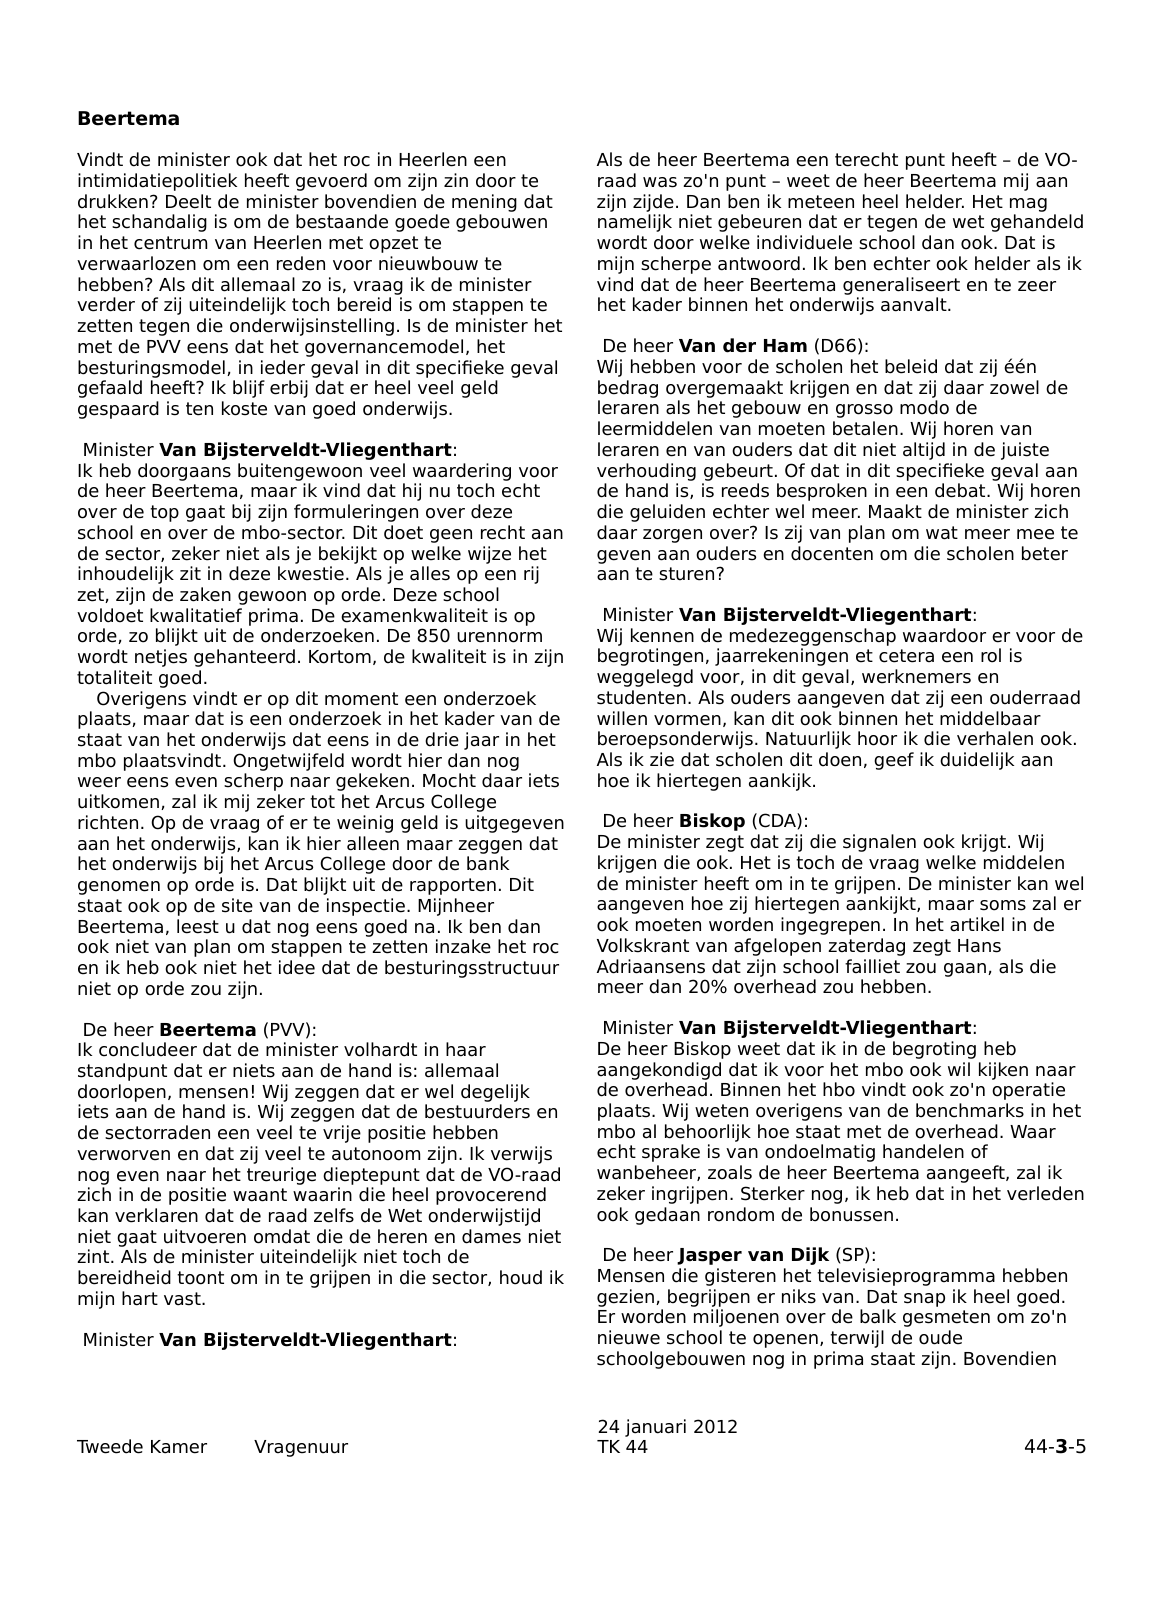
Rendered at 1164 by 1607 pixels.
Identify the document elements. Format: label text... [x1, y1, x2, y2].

text De heer Van der Ham (D66): [596, 336, 1087, 357]
text De heer Beertema (PVV): [77, 1019, 567, 1040]
text Minister Van Bijsterveldt-Vliegenthart: [77, 1329, 567, 1350]
text Als de heer Beertema een terecht punt heeft – de VO-raad was zo'n punt – weet de heer Beertema mij aan zijn zijde. Dan ben ik meteen heel helder. Het mag namelijk niet gebeuren dat er tegen de wet gehandeld wordt door welke individuele school dan ook. Dat is mijn scherpe antwoord. Ik ben echter ook helder als ik vind dat de heer Beertema generaliseert en te zeer het kader binnen het onderwijs aanvalt. [596, 150, 1087, 316]
text Mensen die gisteren het televisieprogramma hebben gezien, begrijpen er niks van. Dat snap ik heel goed. Er worden miljoenen over de balk gesmeten om zo'n nieuwe school te openen, terwijl de oude schoolgebouwen nog in prima staat zijn. Bovendien [596, 1266, 1087, 1369]
text Ik concludeer dat de minister volhardt in haar standpunt dat er niets aan de hand is: allemaal doorlopen, mensen! Wij zeggen dat er wel degelijk iets aan de hand is. Wij zeggen dat de bestuurders en de sectorraden een veel te vrije positie hebben verworven en dat zij veel te autonoom zijn. Ik verwijs nog even naar het treurige dieptepunt dat de VO-raad zich in de positie waant waarin die heel provocerend kan verklaren dat de raad zelfs de Wet onderwijstijd niet gaat uitvoeren omdat die de heren en dames niet zint. Als de minister uiteindelijk niet toch de bereidheid toont om in te grijpen in die sector, houd ik mijn hart vast. [77, 1040, 567, 1309]
text Wij kennen de medezeggenschap waardoor er voor de begrotingen, jaarrekeningen et cetera een rol is weggelegd voor, in dit geval, werknemers en studenten. Als ouders aangeven dat zij een ouderraad willen vormen, kan dit ook binnen het middelbaar beroepsonderwijs. Natuurlijk hoor ik die verhalen ook. Als ik zie dat scholen dit doen, geef ik duidelijk aan hoe ik hiertegen aankijk. [596, 626, 1087, 791]
text Minister Van Bijsterveldt-Vliegenthart: [596, 1018, 1087, 1039]
text Minister Van Bijsterveldt-Vliegenthart: [596, 605, 1087, 626]
text Minister Van Bijsterveldt-Vliegenthart: [77, 440, 567, 460]
text Ik heb doorgaans buitengewoon veel waardering voor de heer Beertema, maar ik vind dat hij nu toch echt over de top gaat bij zijn formuleringen over deze school en over de mbo-sector. Dit doet geen recht aan de sector, zeker niet als je bekijkt op welke wijze het inhoudelijk zit in deze kwestie. Als je alles op een rij zet, zijn de zaken gewoon op orde. Deze school voldoet kwalitatief prima. De examenkwaliteit is op orde, zo blijkt uit de onderzoeken. De 850 urennorm wordt netjes gehanteerd. Kortom, de kwaliteit is in zijn totaliteit goed. [77, 460, 567, 688]
text De heer Biskop weet dat ik in de begroting heb aangekondigd dat ik voor het mbo ook wil kijken naar de overhead. Binnen het hbo vindt ook zo'n operatie plaats. Wij weten overigens van de benchmarks in het mbo al behoorlijk hoe staat met de overhead. Waar echt sprake is van ondoelmatig handelen of wanbeheer, zoals de heer Beertema aangeeft, zal ik zeker ingrijpen. Sterker nog, ik heb dat in het verleden ook gedaan rondom de bonussen. [596, 1039, 1087, 1225]
text De heer Jasper van Dijk (SP): [596, 1245, 1087, 1266]
text De minister zegt dat zij die signalen ook krijgt. Wij krijgen die ook. Het is toch de vraag welke middelen de minister heeft om in te grijpen. De minister kan wel aangeven hoe zij hiertegen aankijkt, maar soms zal er ook moeten worden ingegrepen. In het artikel in de Volkskrant van afgelopen zaterdag zegt Hans Adriaansens dat zijn school failliet zou gaan, als die meer dan 20% overhead zou hebben. [596, 832, 1087, 998]
text De heer Biskop (CDA): [596, 811, 1087, 832]
text Wij hebben voor de scholen het beleid dat zij één bedrag overgemaakt krijgen en dat zij daar zowel de leraren als het gebouw en grosso modo de leermiddelen van moeten betalen. Wij horen van leraren en van ouders dat dit niet altijd in de juiste verhouding gebeurt. Of dat in dit specifieke geval aan de hand is, is reeds besproken in een debat. Wij horen die geluiden echter wel meer. Maakt de minister zich daar zorgen over? Is zij van plan om wat meer mee te geven aan ouders en docenten om die scholen beter aan te sturen? [596, 357, 1087, 585]
text Overigens vindt er op dit moment een onderzoek plaats, maar dat is een onderzoek in het kader van de staat van het onderwijs dat eens in de drie jaar in het mbo plaatsvindt. Ongetwijfeld wordt hier dan nog weer eens even scherp naar gekeken. Mocht daar iets uitkomen, zal ik mij zeker tot het Arcus College richten. Op de vraag of er te weinig geld is uitgegeven aan het onderwijs, kan ik hier alleen maar zeggen dat het onderwijs bij het Arcus College door de bank genomen op orde is. Dat blijkt uit de rapporten. Dit staat ook op de site van de inspectie. Mijnheer Beertema, leest u dat nog eens goed na. Ik ben dan ook niet van plan om stappen te zetten inzake het roc en ik heb ook niet het idee dat de besturingsstructuur niet op orde zou zijn. [77, 688, 567, 999]
text Vindt de minister ook dat het roc in Heerlen een intimidatiepolitiek heeft gevoerd om zijn zin door te drukken? Deelt de minister bovendien de mening dat het schandalig is om de bestaande goede gebouwen in het centrum van Heerlen met opzet te verwaarlozen om een reden voor nieuwbouw te hebben? Als dit allemaal zo is, vraag ik de minister verder of zij uiteindelijk toch bereid is om stappen te zetten tegen die onderwijsinstelling. Is de minister het met de PVV eens dat het governancemodel, het besturingsmodel, in ieder geval in dit specifieke geval gefaald heeft? Ik blijf erbij dat er heel veel geld gespaard is ten koste van goed onderwijs. [77, 150, 567, 420]
